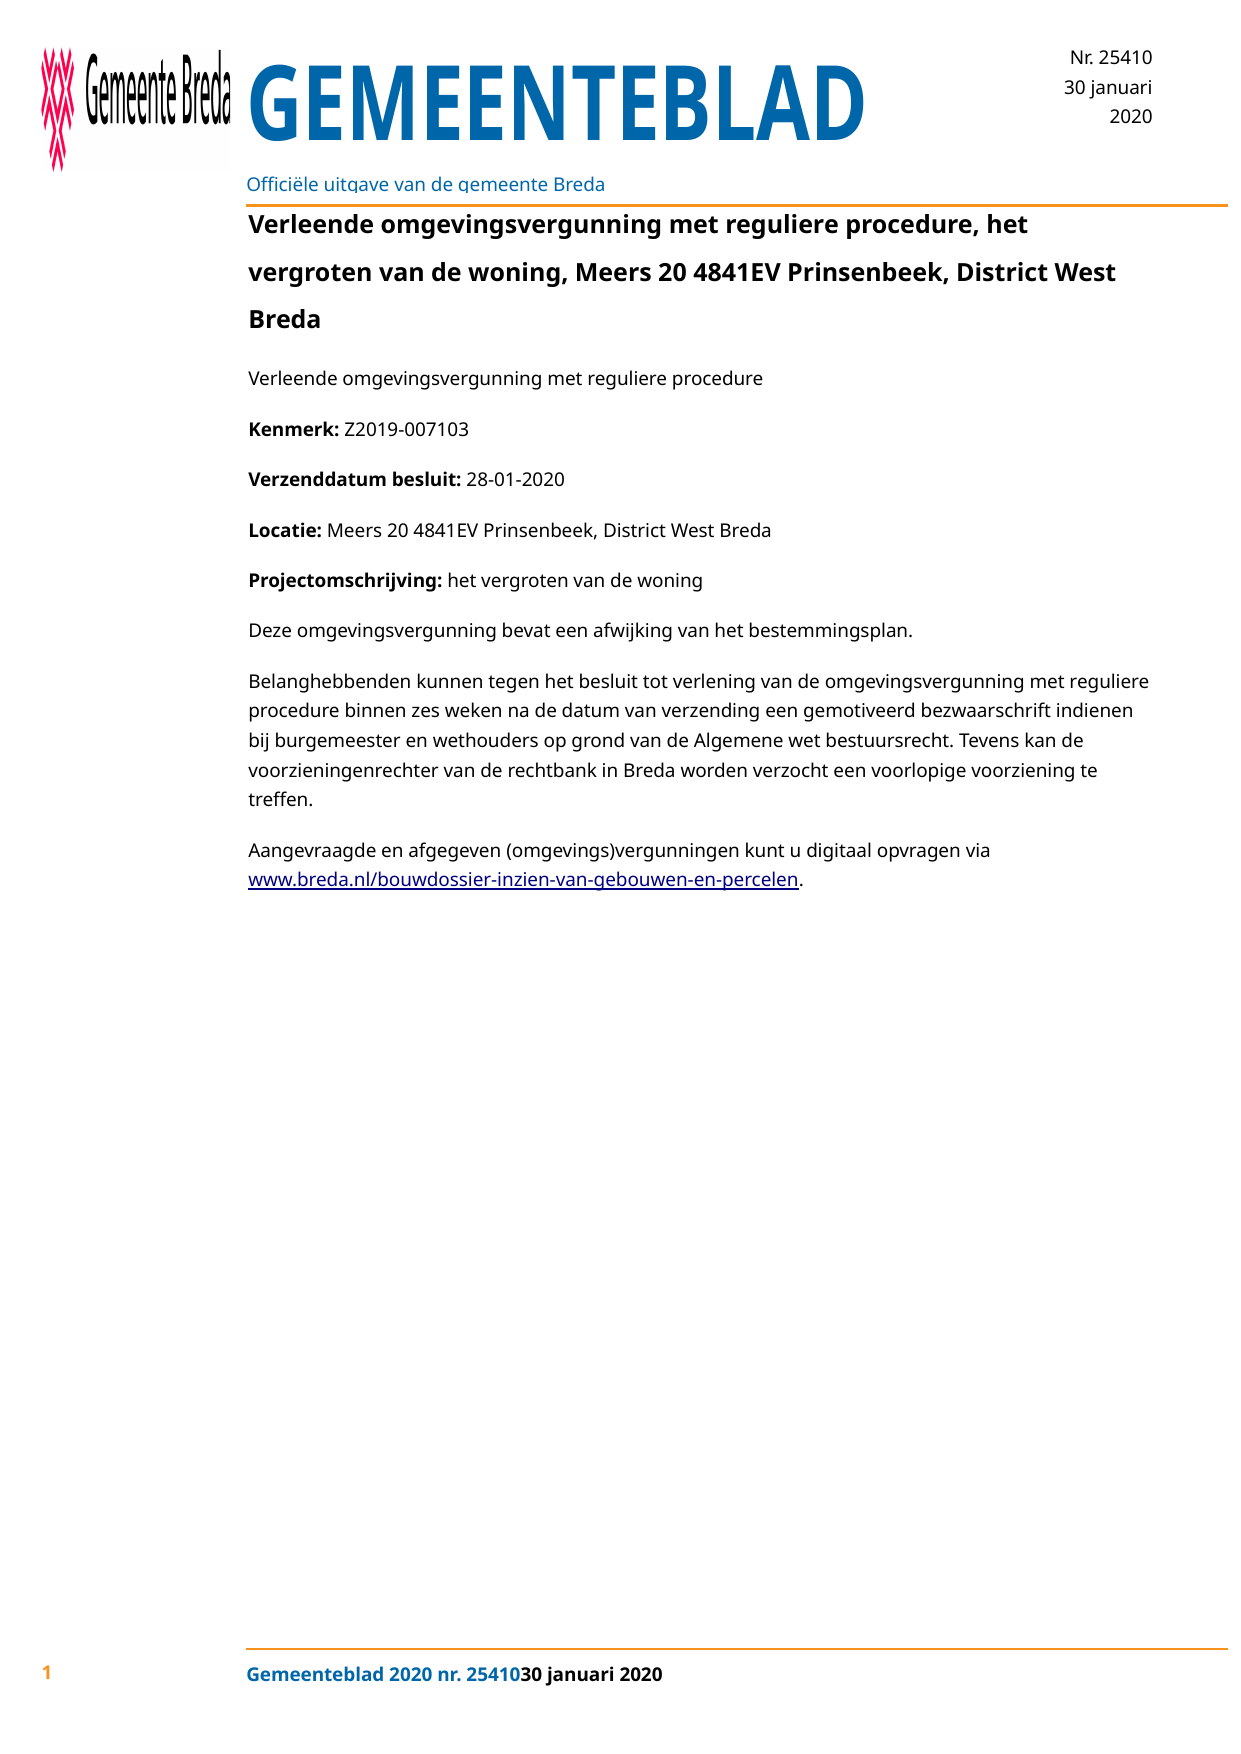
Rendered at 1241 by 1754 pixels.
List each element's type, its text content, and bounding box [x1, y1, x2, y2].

picture [41, 47, 231, 172]
text Verzenddatum besluit: 28-01-2020 [248, 466, 1152, 492]
text Belanghebbenden kunnen tegen het besluit tot verlening van de omgevingsvergunning met reguliere procedure binnen zes weken na de datum van verzending een gemotiveerd bezwaarschrift indienen bij burgemeester en wethouders op grond van de Algemene wet bestuursrecht. Tevens kan de voorzieningenrechter van de rechtbank in Breda worden verzocht een voorlopige voorziening te treffen. [248, 668, 1152, 812]
text Locatie: Meers 20 4841EV Prinsenbeek, District West Breda [248, 517, 1152, 542]
text Deze omgevingsvergunning bevat een afwijking van het bestemmingsplan. [248, 618, 1152, 643]
text Verleende omgevingsvergunning met reguliere procedure [248, 366, 1152, 391]
text Projectomschrijving: het vergroten van de woning [248, 567, 1152, 593]
text Kenmerk: Z2019-007103 [248, 416, 1152, 442]
text Verleende omgevingsvergunning met reguliere procedure, het vergroten van de woning, Meers 20 4841EV Prinsenbeek, District West Breda [248, 207, 1152, 336]
text Aangevraagde en afgegeven (omgevings)vergunningen kunt u digitaal opvragen via www.breda.nl/bouwdossier-inzien-van-gebouwen-en-percelen. [248, 837, 1152, 892]
